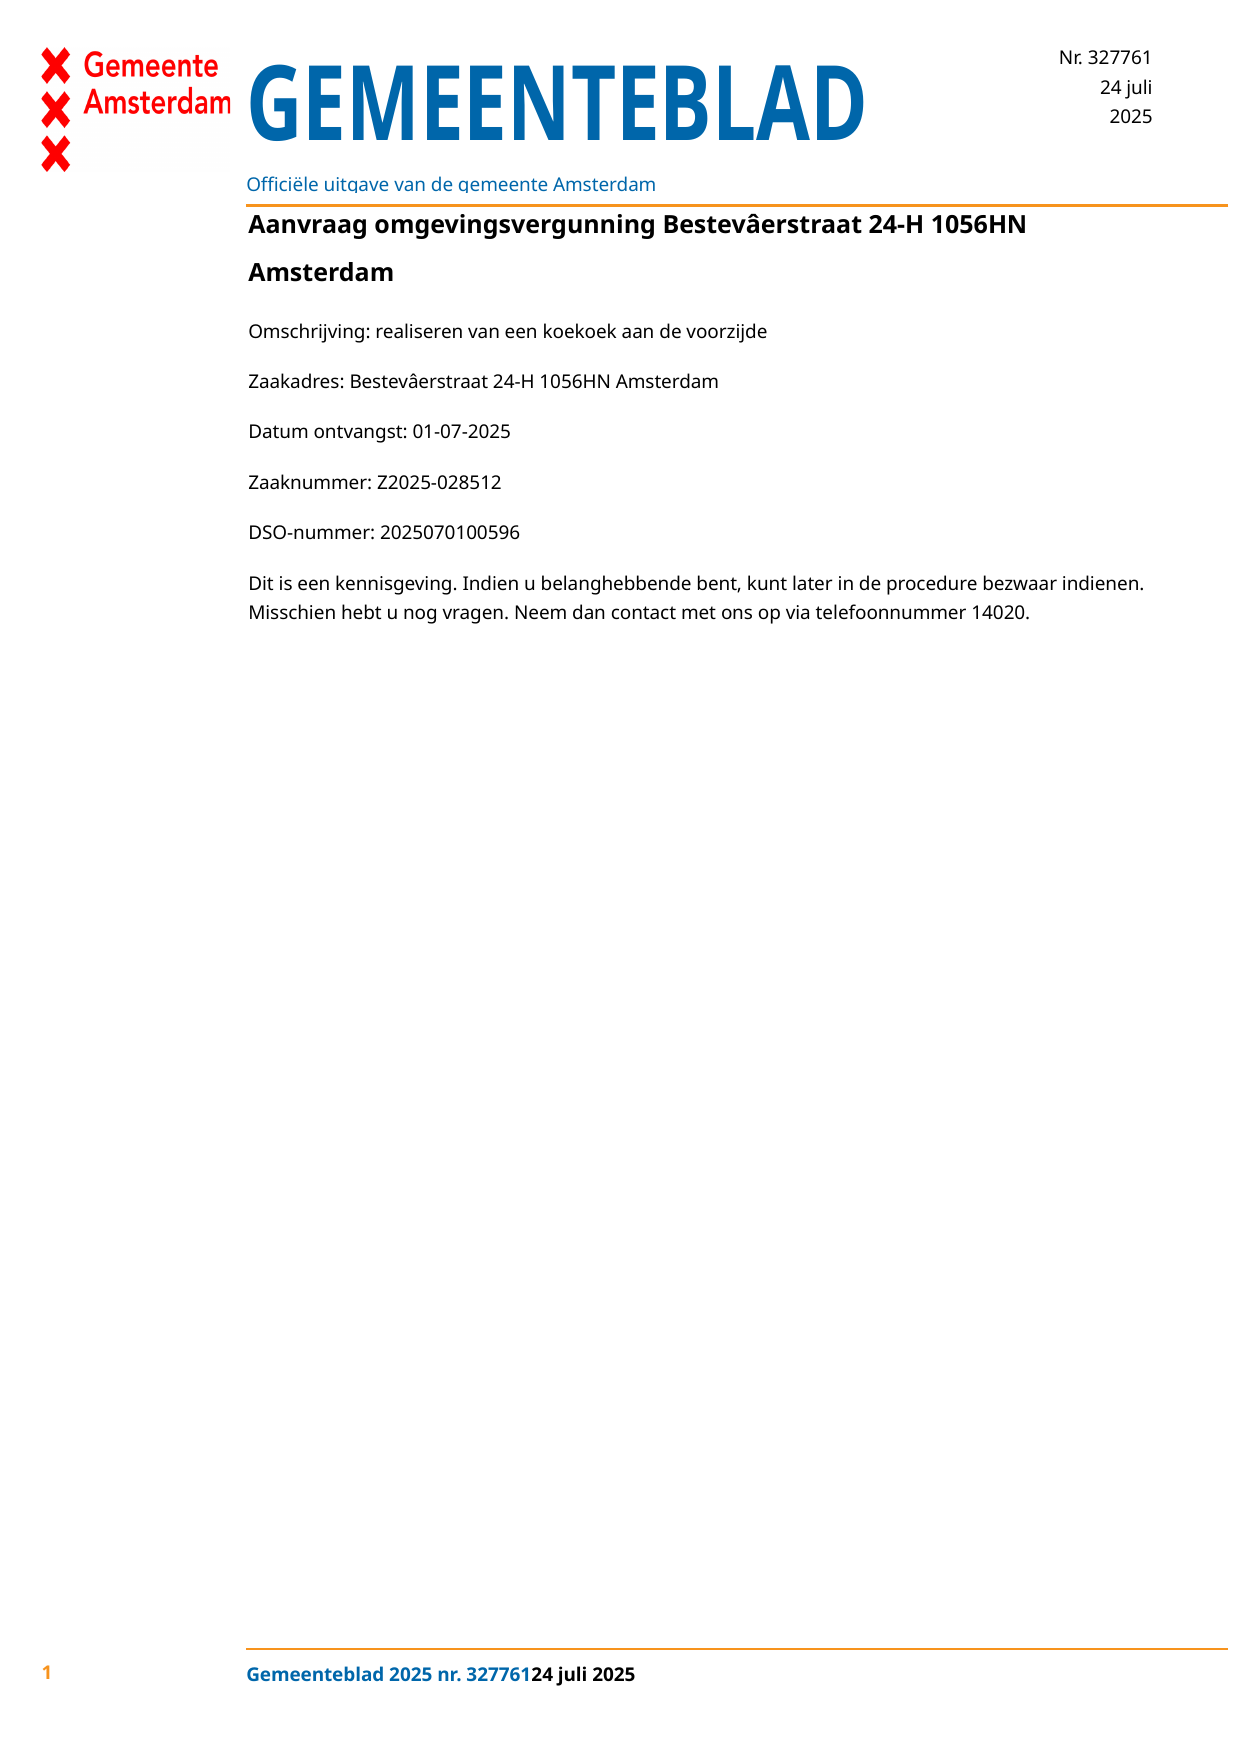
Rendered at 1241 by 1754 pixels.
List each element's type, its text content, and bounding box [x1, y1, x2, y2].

text Dit is een kennisgeving. Indien u belanghebbende bent, kunt later in de procedure bezwaar indienen. Misschien hebt u nog vragen. Neem dan contact met ons op via telefoonnummer 14020. [248, 570, 1152, 625]
text Omschrijving: realiseren van een koekoek aan de voorzijde [248, 318, 1152, 344]
text Datum ontvangst: 01-07-2025 [248, 419, 1152, 444]
text Aanvraag omgevingsvergunning Bestevâerstraat 24-H 1056HN Amsterdam [248, 207, 1152, 288]
text DSO-nummer: 2025070100596 [248, 519, 1152, 545]
text Zaaknummer: Z2025-028512 [248, 469, 1152, 495]
text Zaakadres: Bestevâerstraat 24-H 1056HN Amsterdam [248, 368, 1152, 394]
picture [41, 47, 231, 172]
